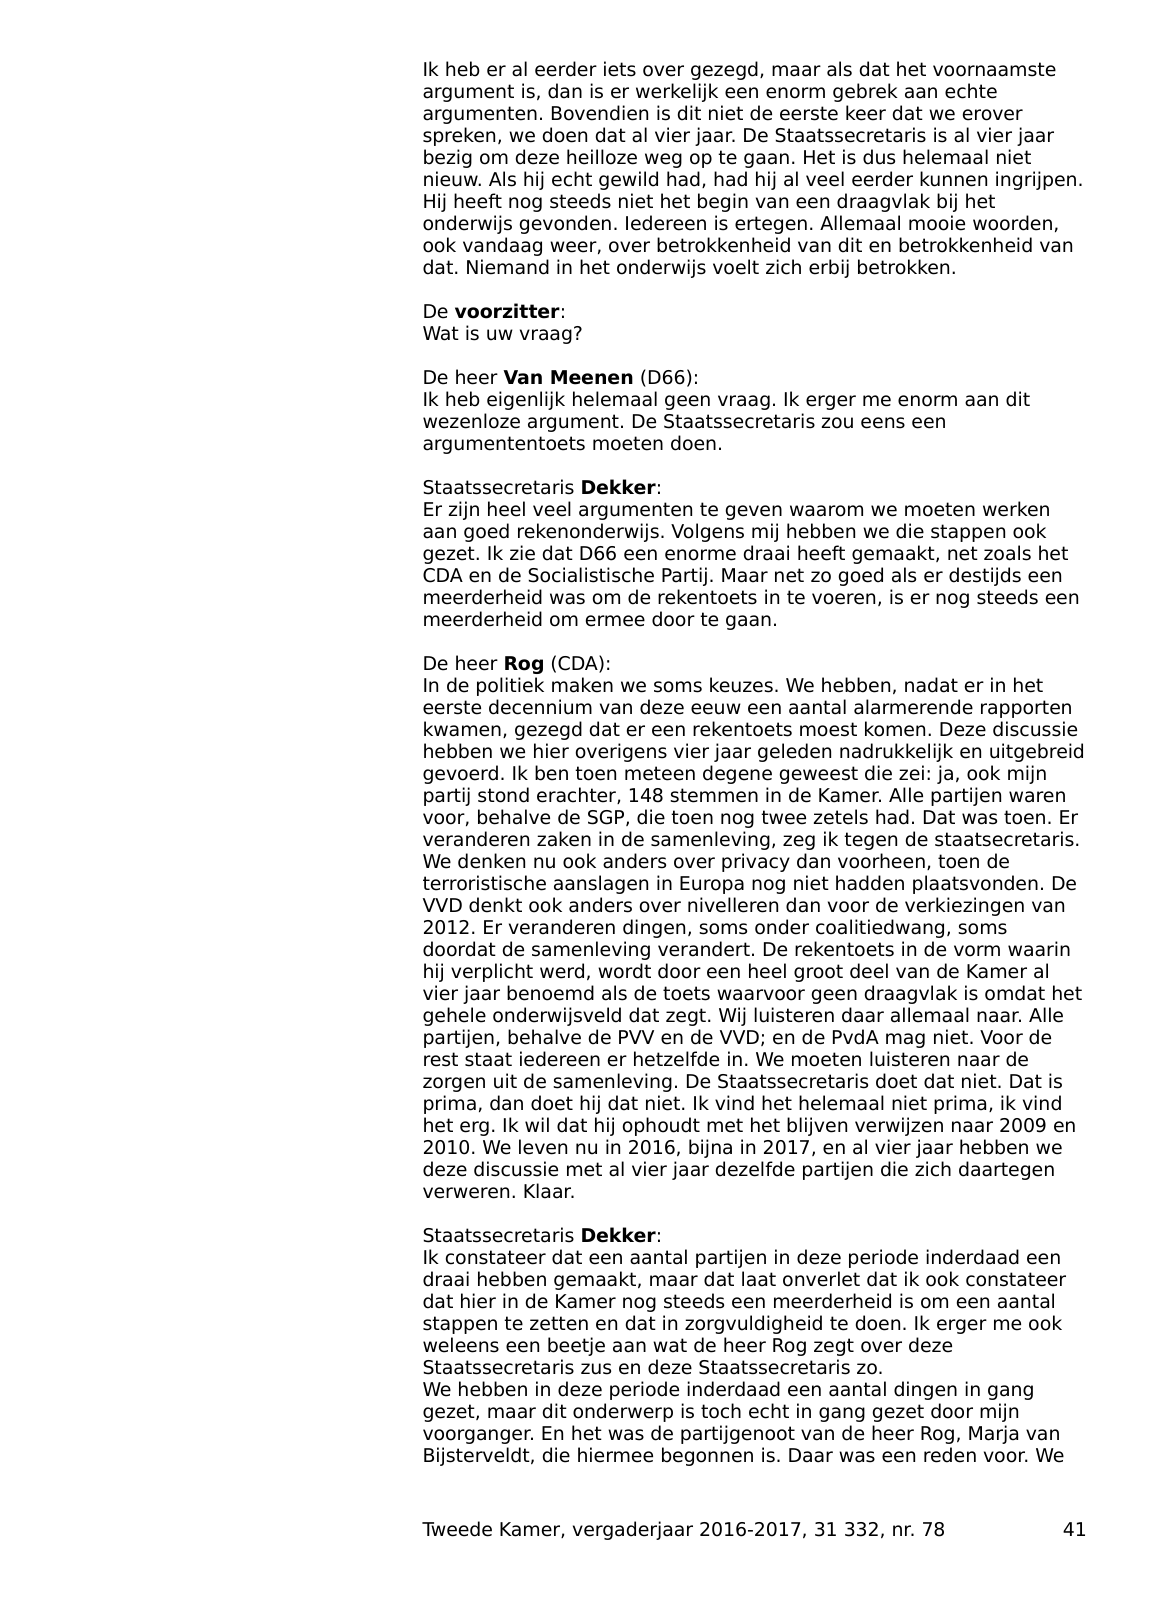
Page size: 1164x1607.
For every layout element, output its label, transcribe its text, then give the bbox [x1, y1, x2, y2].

text Er zijn heel veel argumenten te geven waarom we moeten werken aan goed rekenonderwijs. Volgens mij hebben we die stappen ook gezet. Ik zie dat D66 een enorme draai heeft gemaakt, net zoals het CDA en de Socialistische Partij. Maar net zo goed als er destijds een meerderheid was om de rekentoets in te voeren, is er nog steeds een meerderheid om ermee door te gaan. [422, 499, 1087, 631]
text Wat is uw vraag? [422, 323, 1087, 345]
text In de politiek maken we soms keuzes. We hebben, nadat er in het eerste decennium van deze eeuw een aantal alarmerende rapporten kwamen, gezegd dat er een rekentoets moest komen. Deze discussie hebben we hier overigens vier jaar geleden nadrukkelijk en uitgebreid gevoerd. Ik ben toen meteen degene geweest die zei: ja, ook mijn partij stond erachter, 148 stemmen in de Kamer. Alle partijen waren voor, behalve de SGP, die toen nog twee zetels had. Dat was toen. Er veranderen zaken in de samenleving, zeg ik tegen de staatsecretaris. We denken nu ook anders over privacy dan voorheen, toen de terroristische aanslagen in Europa nog niet hadden plaatsvonden. De VVD denkt ook anders over nivelleren dan voor de verkiezingen van 2012. Er veranderen dingen, soms onder coalitiedwang, soms doordat de samenleving verandert. De rekentoets in de vorm waarin hij verplicht werd, wordt door een heel groot deel van de Kamer al vier jaar benoemd als de toets waarvoor geen draagvlak is omdat het gehele onderwijsveld dat zegt. Wij luisteren daar allemaal naar. Alle partijen, behalve de PVV en de VVD; en de PvdA mag niet. Voor de rest staat iedereen er hetzelfde in. We moeten luisteren naar de zorgen uit de samenleving. De Staatssecretaris doet dat niet. Dat is prima, dan doet hij dat niet. Ik vind het helemaal niet prima, ik vind het erg. Ik wil dat hij ophoudt met het blijven verwijzen naar 2009 en 2010. We leven nu in 2016, bijna in 2017, en al vier jaar hebben we deze discussie met al vier jaar dezelfde partijen die zich daartegen verweren. Klaar. [422, 675, 1087, 1203]
text Ik heb eigenlijk helemaal geen vraag. Ik erger me enorm aan dit wezenloze argument. De Staatssecretaris zou eens een argumententoets moeten doen. [422, 389, 1087, 455]
text Staatssecretaris Dekker: [422, 1225, 1087, 1247]
text Ik constateer dat een aantal partijen in deze periode inderdaad een draai hebben gemaakt, maar dat laat onverlet dat ik ook constateer dat hier in de Kamer nog steeds een meerderheid is om een aantal stappen te zetten en dat in zorgvuldigheid te doen. Ik erger me ook weleens een beetje aan wat de heer Rog zegt over deze Staatssecretaris zus en deze Staatssecretaris zo. [422, 1247, 1087, 1379]
text Ik heb er al eerder iets over gezegd, maar als dat het voornaamste argument is, dan is er werkelijk een enorm gebrek aan echte argumenten. Bovendien is dit niet de eerste keer dat we erover spreken, we doen dat al vier jaar. De Staatssecretaris is al vier jaar bezig om deze heilloze weg op te gaan. Het is dus helemaal niet nieuw. Als hij echt gewild had, had hij al veel eerder kunnen ingrijpen. Hij heeft nog steeds niet het begin van een draagvlak bij het onderwijs gevonden. Iedereen is ertegen. Allemaal mooie woorden, ook vandaag weer, over betrokkenheid van dit en betrokkenheid van dat. Niemand in het onderwijs voelt zich erbij betrokken. [422, 59, 1087, 279]
text De heer Rog (CDA): [422, 653, 1087, 675]
text De voorzitter: [422, 301, 1087, 323]
text We hebben in deze periode inderdaad een aantal dingen in gang gezet, maar dit onderwerp is toch echt in gang gezet door mijn voorganger. En het was de partijgenoot van de heer Rog, Marja van Bijsterveldt, die hiermee begonnen is. Daar was een reden voor. We [422, 1379, 1087, 1467]
text Staatssecretaris Dekker: [422, 477, 1087, 499]
text De heer Van Meenen (D66): [422, 367, 1087, 389]
